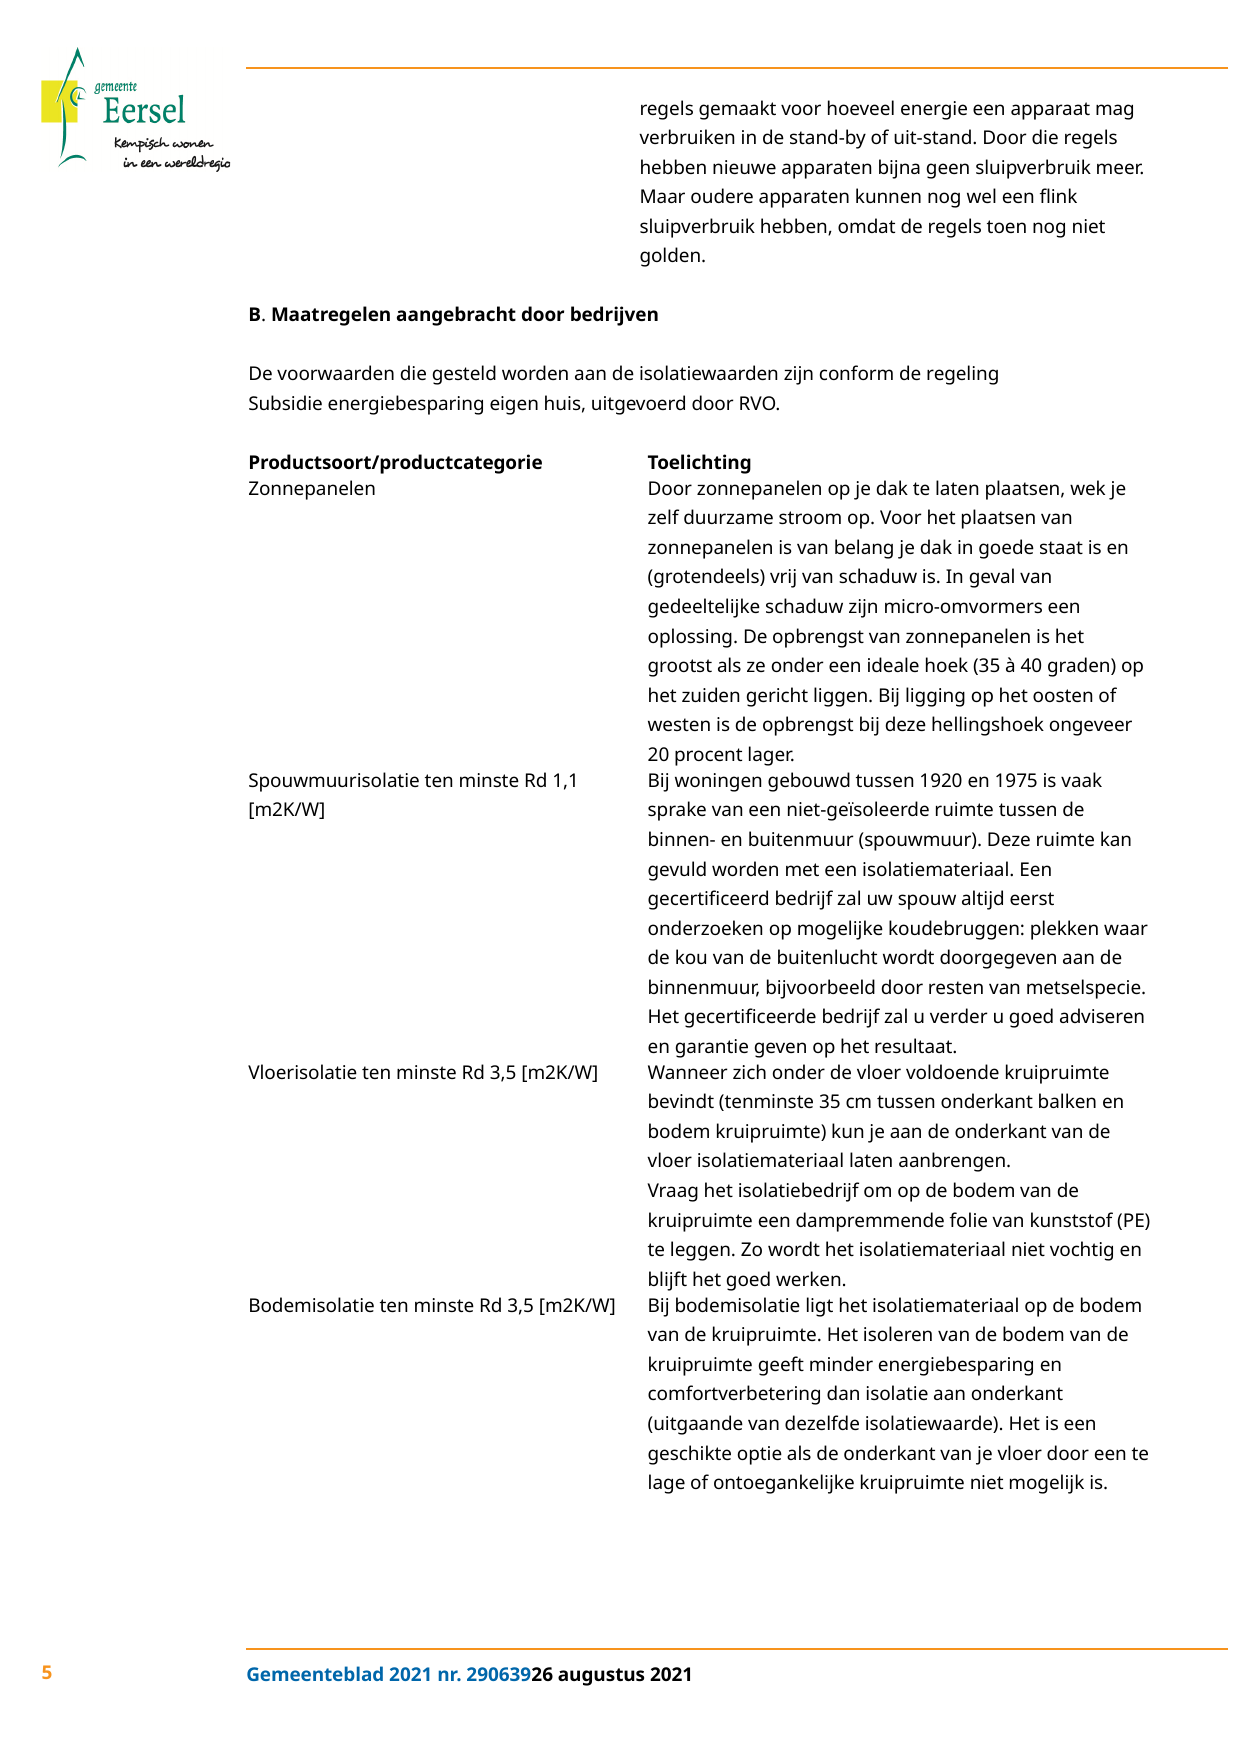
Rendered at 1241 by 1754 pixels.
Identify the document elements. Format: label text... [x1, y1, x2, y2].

table_cell [248, 95, 639, 268]
table_cell Wanneer zich onder de vloer voldoende kruipruimte bevindt (tenminste 35 cm tussen onderkant balken en bodem kruipruimte) kun je aan de onderkant van de vloer isolatiemateriaal laten aanbrengen. Vraag het isolatiebedrijf om op de bodem van de kruipruimte een dampremmende folie van kunststof (PE) te leggen. Zo wordt het isolatiemateriaal niet vochtig en blijft het goed werken. [648, 1059, 1152, 1292]
table_header Toelichting [648, 449, 1152, 475]
table_cell regels gemaakt voor hoeveel energie een apparaat mag verbruiken in de stand-by of uit-stand. Door die regels hebben nieuwe apparaten bijna geen sluipverbruik meer. Maar oudere apparaten kunnen nog wel een flink sluipverbruik hebben, omdat de regels toen nog niet golden. [639, 95, 1152, 268]
table_cell Spouwmuurisolatie ten minste Rd 1,1 [m2K/W] [248, 767, 647, 1059]
table_header Productsoort/productcategorie [248, 449, 647, 475]
table_cell Bij woningen gebouwd tussen 1920 en 1975 is vaak sprake van een niet-geïsoleerde ruimte tussen de binnen- en buitenmuur (spouwmuur). Deze ruimte kan gevuld worden met een isolatiemateriaal. Een gecertificeerd bedrijf zal uw spouw altijd eerst onderzoeken op mogelijke koudebruggen: plekken waar de kou van de buitenlucht wordt doorgegeven aan de binnenmuur, bijvoorbeeld door resten van metselspecie. Het gecertificeerde bedrijf zal u verder u goed adviseren en garantie geven op het resultaat. [648, 767, 1152, 1059]
text B. Maatregelen aangebracht door bedrijven [248, 301, 1152, 327]
text De voorwaarden die gesteld worden aan de isolatiewaarden zijn conform de regeling Subsidie energiebesparing eigen huis, uitgevoerd door RVO. [248, 360, 1152, 416]
table_cell Door zonnepanelen op je dak te laten plaatsen, wek je zelf duurzame stroom op. Voor het plaatsen van zonnepanelen is van belang je dak in goede staat is en (grotendeels) vrij van schaduw is. In geval van gedeeltelijke schaduw zijn micro-omvormers een oplossing. De opbrengst van zonnepanelen is het grootst als ze onder een ideale hoek (35 à 40 graden) op het zuiden gericht liggen. Bij ligging op het oosten of westen is de opbrengst bij deze hellingshoek ongeveer 20 procent lager. [648, 475, 1152, 767]
table_cell Zonnepanelen [248, 475, 647, 767]
table_cell Vloerisolatie ten minste Rd 3,5 [m2K/W] [248, 1059, 647, 1292]
table_cell Bodemisolatie ten minste Rd 3,5 [m2K/W] [248, 1292, 647, 1495]
picture [41, 47, 231, 172]
table_cell Bij bodemisolatie ligt het isolatiemateriaal op de bodem van de kruipruimte. Het isoleren van de bodem van de kruipruimte geeft minder energiebesparing en comfortverbetering dan isolatie aan onderkant (uitgaande van dezelfde isolatiewaarde). Het is een geschikte optie als de onderkant van je vloer door een te lage of ontoegankelijke kruipruimte niet mogelijk is. [648, 1292, 1152, 1495]
